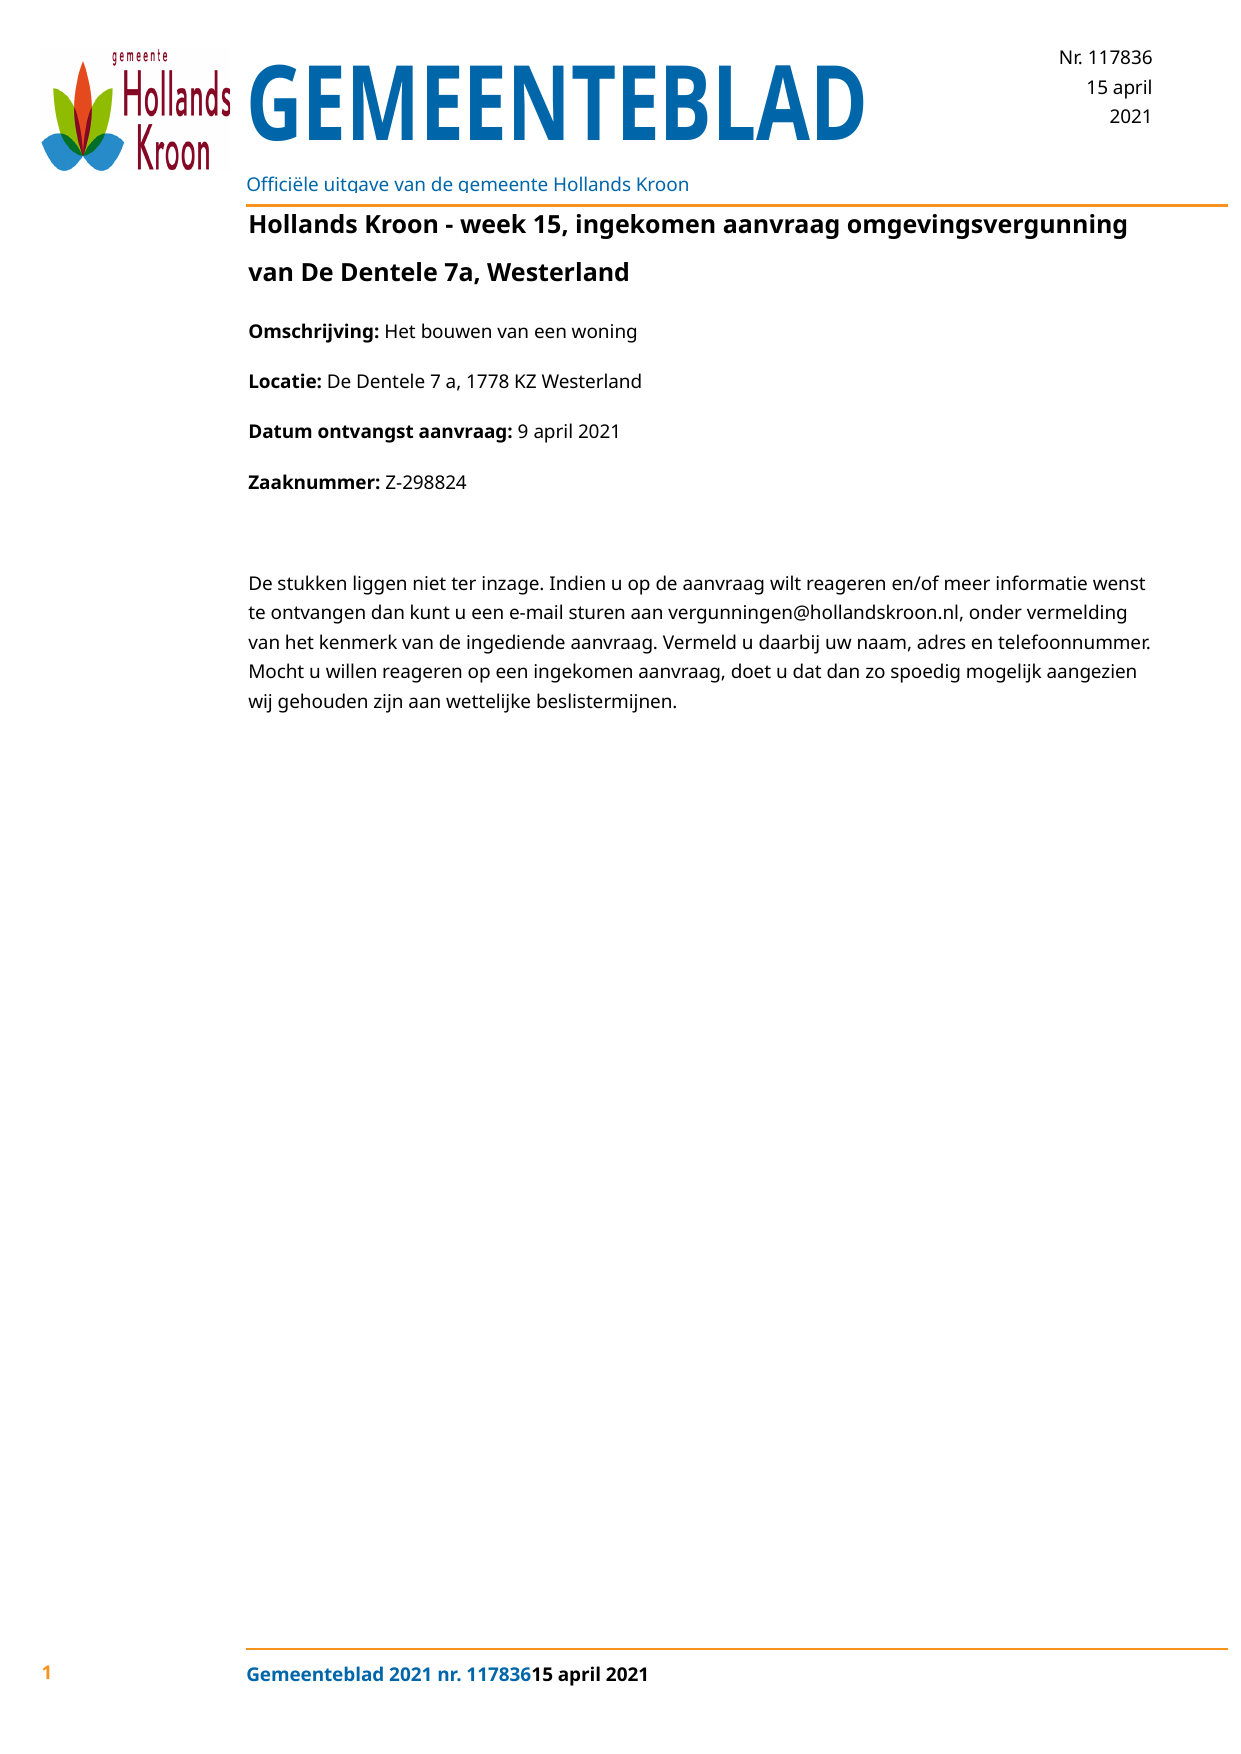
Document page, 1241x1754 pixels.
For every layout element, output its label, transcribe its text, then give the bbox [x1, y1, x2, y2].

text Zaaknummer: Z-298824 [248, 469, 1152, 495]
text Omschrijving: Het bouwen van een woning [248, 318, 1152, 344]
picture [41, 47, 231, 172]
text Locatie: De Dentele 7 a, 1778 KZ Westerland [248, 368, 1152, 394]
text Datum ontvangst aanvraag: 9 april 2021 [248, 419, 1152, 444]
text Hollands Kroon - week 15, ingekomen aanvraag omgevingsvergunning van De Dentele 7a, Westerland [248, 207, 1152, 288]
text De stukken liggen niet ter inzage. Indien u op de aanvraag wilt reageren en/of meer informatie wenst te ontvangen dan kunt u een e-mail sturen aan vergunningen@hollandskroon.nl, onder vermelding van het kenmerk van de ingediende aanvraag. Vermeld u daarbij uw naam, adres en telefoonnummer. Mocht u willen reageren op een ingekomen aanvraag, doet u dat dan zo spoedig mogelijk aangezien wij gehouden zijn aan wettelijke beslistermijnen. [248, 570, 1152, 714]
